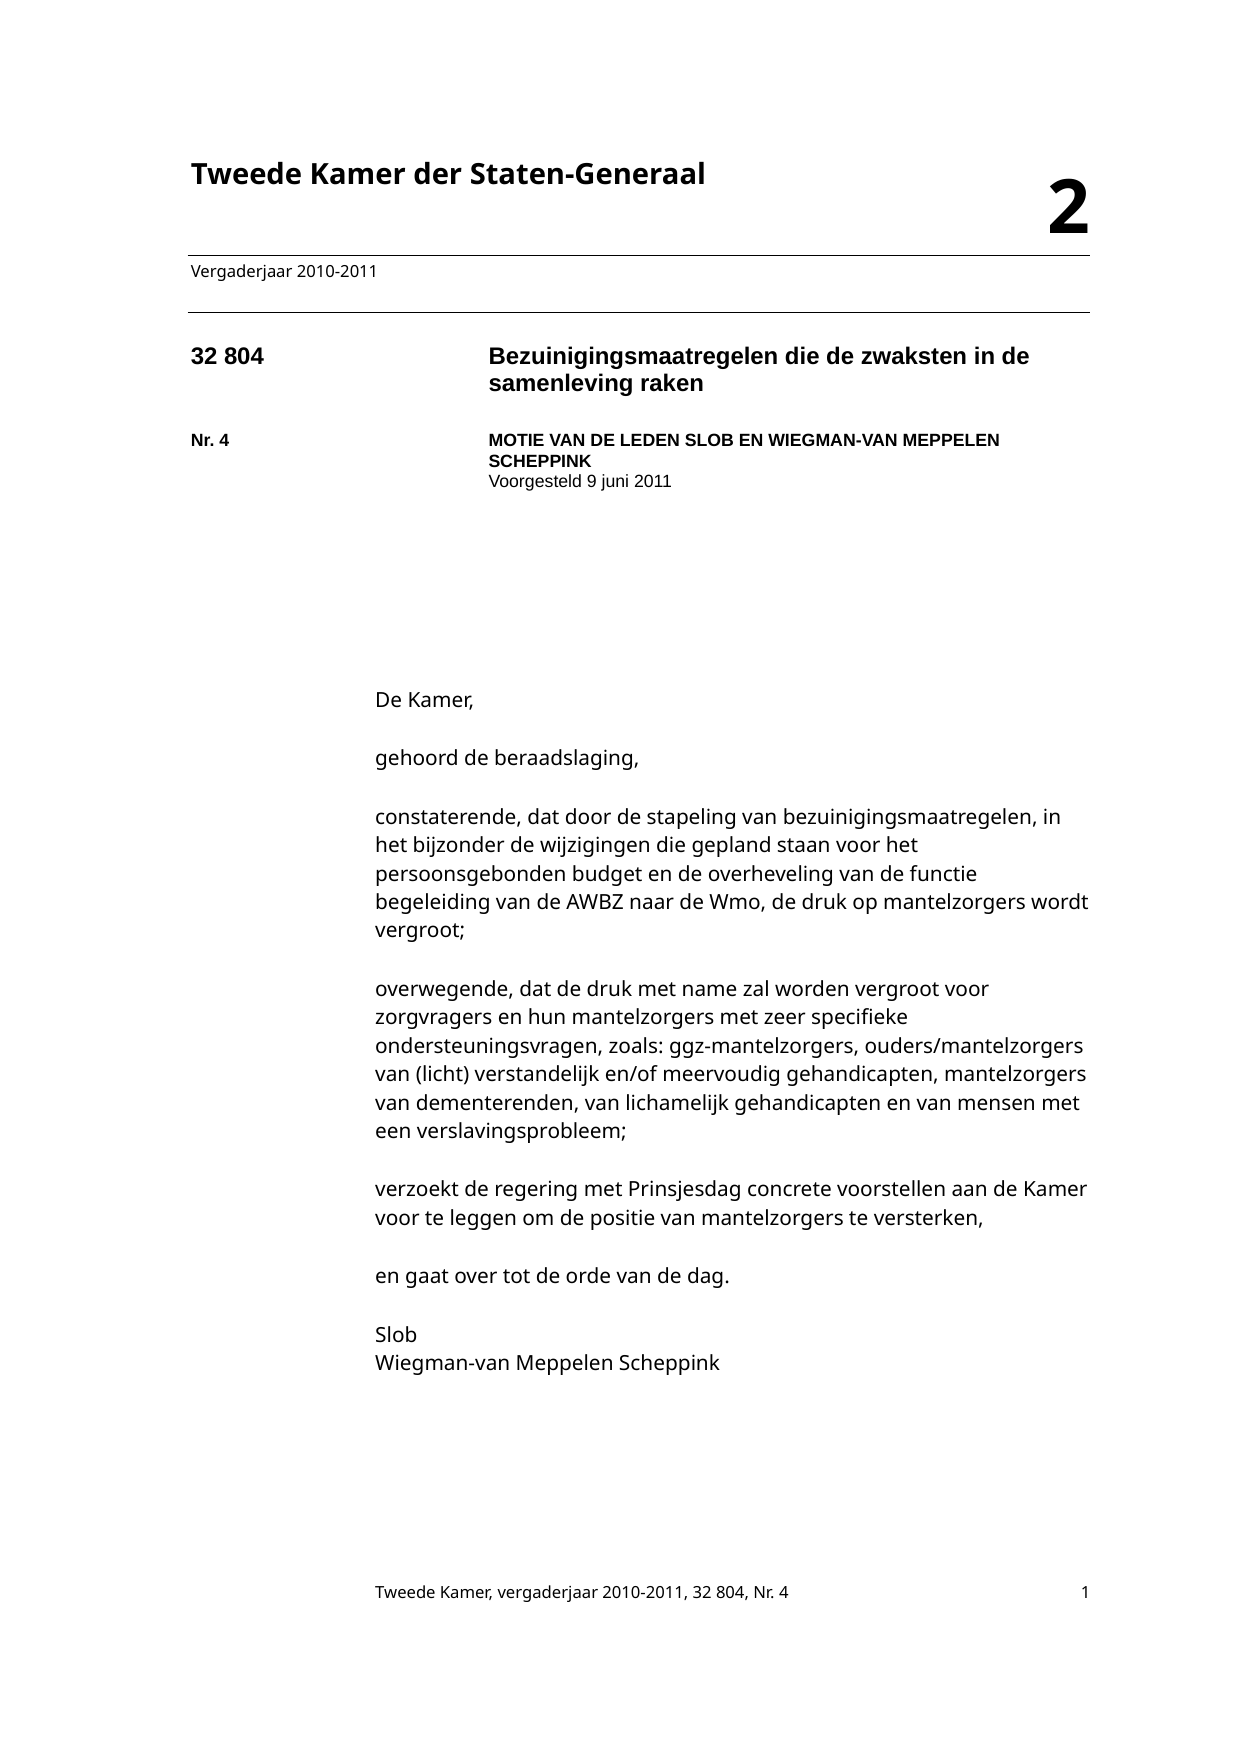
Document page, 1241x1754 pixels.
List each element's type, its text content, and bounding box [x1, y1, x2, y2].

table_cell [485, 256, 1090, 312]
table_cell [485, 313, 1090, 339]
text en gaat over tot de orde van de dag. [375, 1261, 1090, 1290]
text Slob [375, 1320, 1090, 1348]
table_cell MOTIE VAN DE LEDEN SLOB EN WIEGMAN-VAN MEPPELEN SCHEPPINK Voorgesteld 9 juni 2011 [485, 427, 1090, 566]
text constaterende, dat door de stapeling van bezuinigingsmaatregelen, in het bijzonder de wijzigingen die gepland staan voor het persoonsgebonden budget en de overheveling van de functie begeleiding van de AWBZ naar de Wmo, de druk op mantelzorgers wordt vergroot; [375, 802, 1090, 944]
text Wiegman-van Meppelen Scheppink [375, 1348, 1090, 1377]
table_cell Bezuinigingsmaatregelen die de zwaksten in de samenleving raken [485, 339, 1090, 427]
table_header Tweede Kamer der Staten-Generaal [188, 150, 909, 255]
text verzoekt de regering met Prinsjesdag concrete voorstellen aan de Kamer voor te leggen om de positie van mantelzorgers te versterken, [375, 1174, 1090, 1231]
table_cell 32 804 [188, 339, 485, 427]
table_header 2 [910, 150, 1090, 255]
text gehoord de beraadslaging, [375, 743, 1090, 772]
table_cell Nr. 4 [188, 427, 485, 566]
text overwegende, dat de druk met name zal worden vergroot voor zorgvragers en hun mantelzorgers met zeer specifieke ondersteuningsvragen, zoals: ggz-mantelzorgers, ouders/mantelzorgers van (licht) verstandelijk en/of meervoudig gehandicapten, mantelzorgers van dementerenden, van lichamelijk gehandicapten en van mensen met een verslavingsprobleem; [375, 974, 1090, 1144]
table_cell Vergaderjaar 2010-2011 [188, 256, 485, 312]
table_cell [188, 313, 485, 339]
text De Kamer, [375, 685, 1090, 713]
